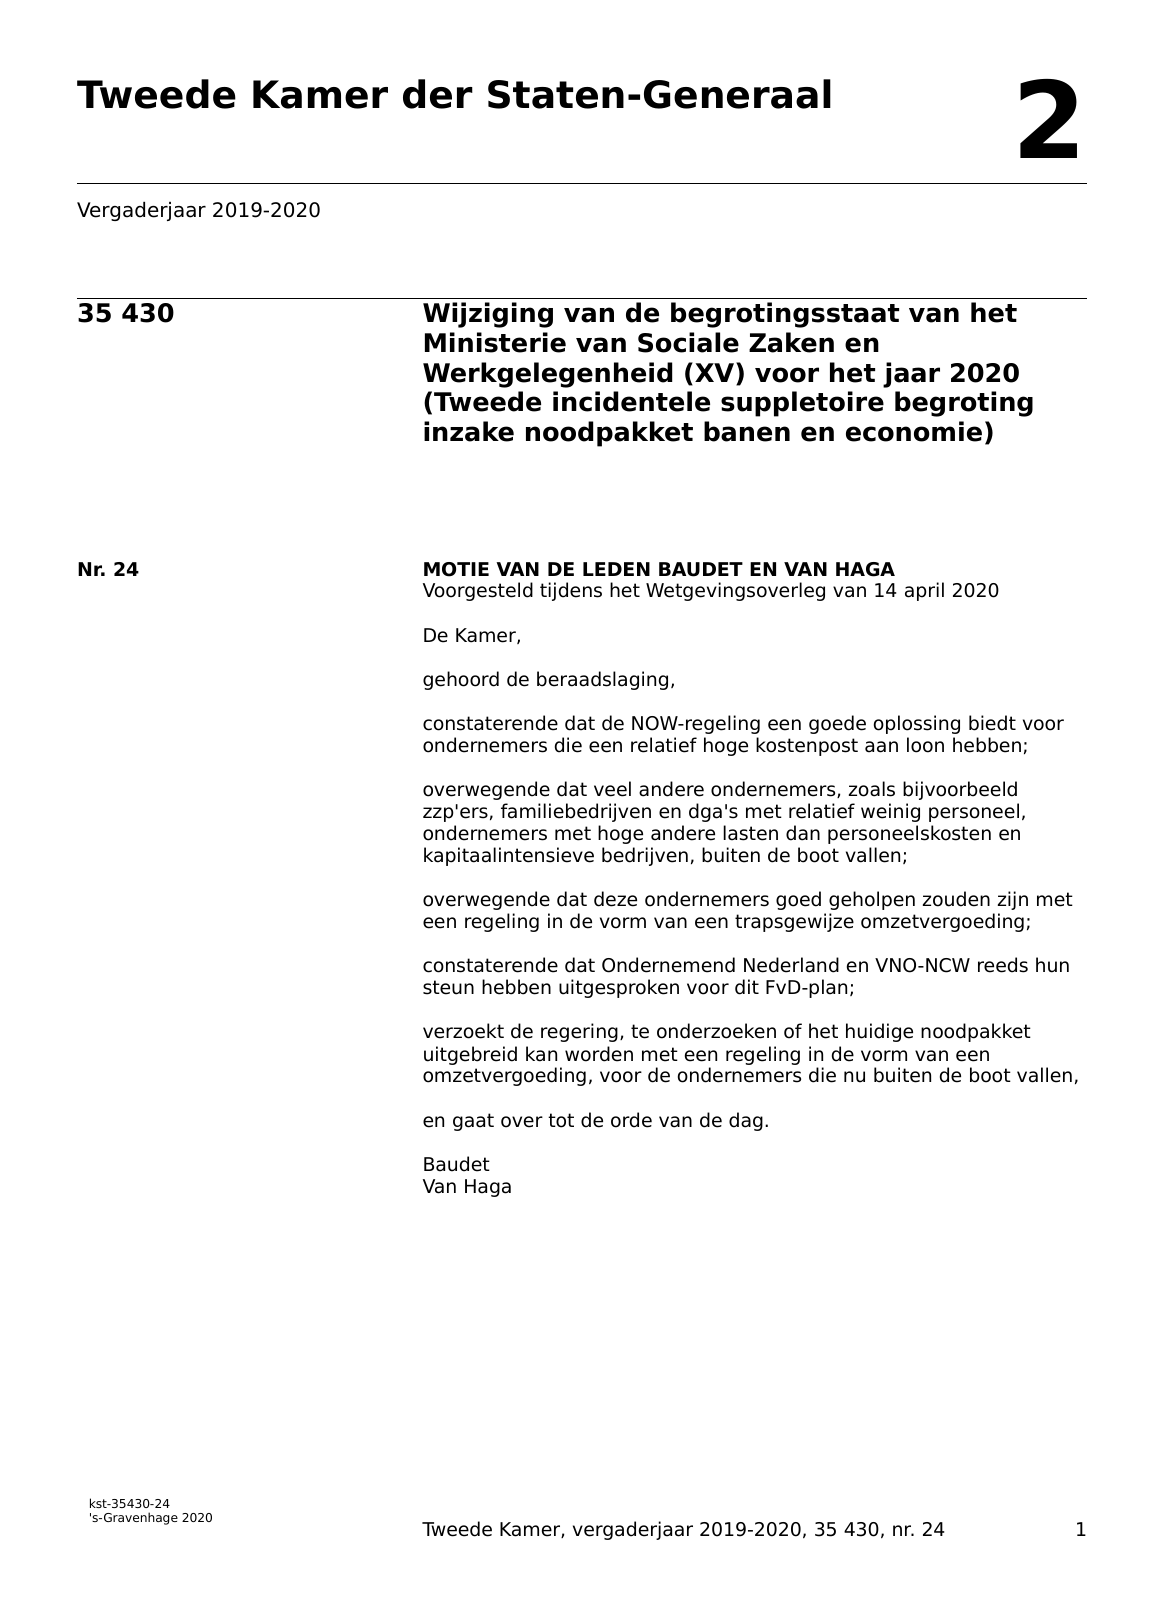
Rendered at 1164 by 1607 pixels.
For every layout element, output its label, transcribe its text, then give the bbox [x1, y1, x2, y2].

text Van Haga [422, 1176, 1087, 1198]
text constaterende dat de NOW-regeling een goede oplossing biedt voor ondernemers die een relatief hoge kostenpost aan loon hebben; [422, 713, 1087, 757]
text constaterende dat Ondernemend Nederland en VNO-NCW reeds hun steun hebben uitgesproken voor dit FvD-plan; [422, 955, 1087, 999]
subtitle 35 430 Wijziging van de begrotingsstaat van het Ministerie van Sociale Zaken en Werkgelegenheid (XV) voor het jaar 2020 (Tweede incidentele suppletoire begroting inzake noodpakket banen en economie) [77, 299, 1087, 447]
subtitle Nr. 24 MOTIE VAN DE LEDEN BAUDET EN VAN HAGA [77, 558, 1087, 580]
table_header Tweede Kamer der Staten-Generaal [77, 59, 886, 183]
table_cell Vergaderjaar 2019-2020 [77, 184, 1087, 298]
text kst-35430-24 [88, 1497, 323, 1511]
text overwegende dat veel andere ondernemers, zoals bijvoorbeeld zzp'ers, familiebedrijven en dga's met relatief weinig personeel, ondernemers met hoge andere lasten dan personeelskosten en kapitaalintensieve bedrijven, buiten de boot vallen; [422, 779, 1087, 867]
text 's-Gravenhage 2020 [88, 1511, 323, 1525]
text gehoord de beraadslaging, [422, 669, 1087, 691]
text Voorgesteld tijdens het Wetgevingsoverleg van 14 april 2020 [422, 580, 1087, 602]
text De Kamer, [422, 624, 1087, 647]
text overwegende dat deze ondernemers goed geholpen zouden zijn met een regeling in de vorm van een trapsgewijze omzetvergoeding; [422, 889, 1087, 933]
text Baudet [422, 1154, 1087, 1176]
table_header 2 [886, 59, 1087, 183]
text verzoekt de regering, te onderzoeken of het huidige noodpakket uitgebreid kan worden met een regeling in de vorm van een omzetvergoeding, voor de ondernemers die nu buiten de boot vallen, [422, 1021, 1087, 1087]
text en gaat over tot de orde van de dag. [422, 1109, 1087, 1132]
